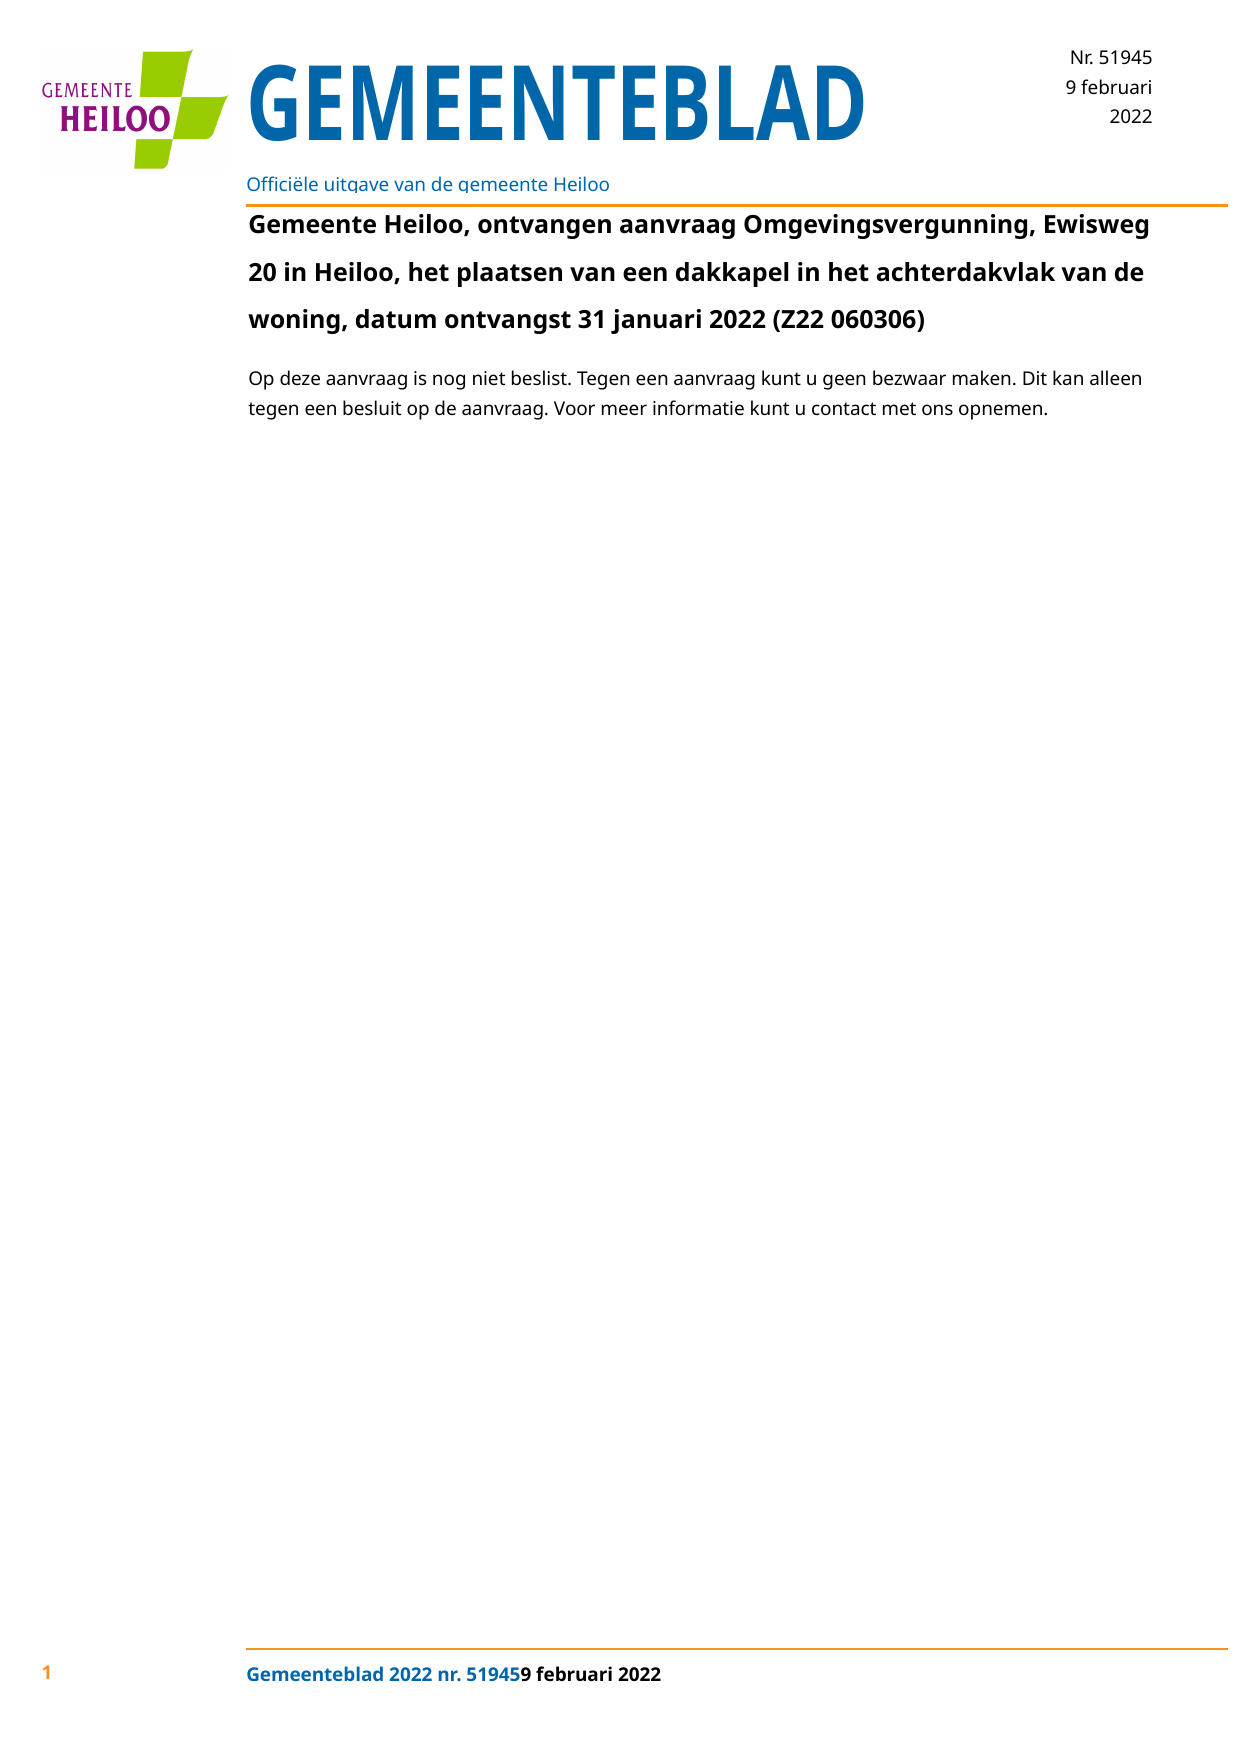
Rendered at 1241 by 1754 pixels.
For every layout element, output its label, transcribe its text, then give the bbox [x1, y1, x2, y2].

text Op deze aanvraag is nog niet beslist. Tegen een aanvraag kunt u geen bezwaar maken. Dit kan alleen tegen een besluit op de aanvraag. Voor meer informatie kunt u contact met ons opnemen. [248, 366, 1152, 421]
text Gemeente Heiloo, ontvangen aanvraag Omgevingsvergunning, Ewisweg 20 in Heiloo, het plaatsen van een dakkapel in het achterdakvlak van de woning, datum ontvangst 31 januari 2022 (Z22 060306) [248, 207, 1152, 336]
picture [41, 47, 231, 172]
